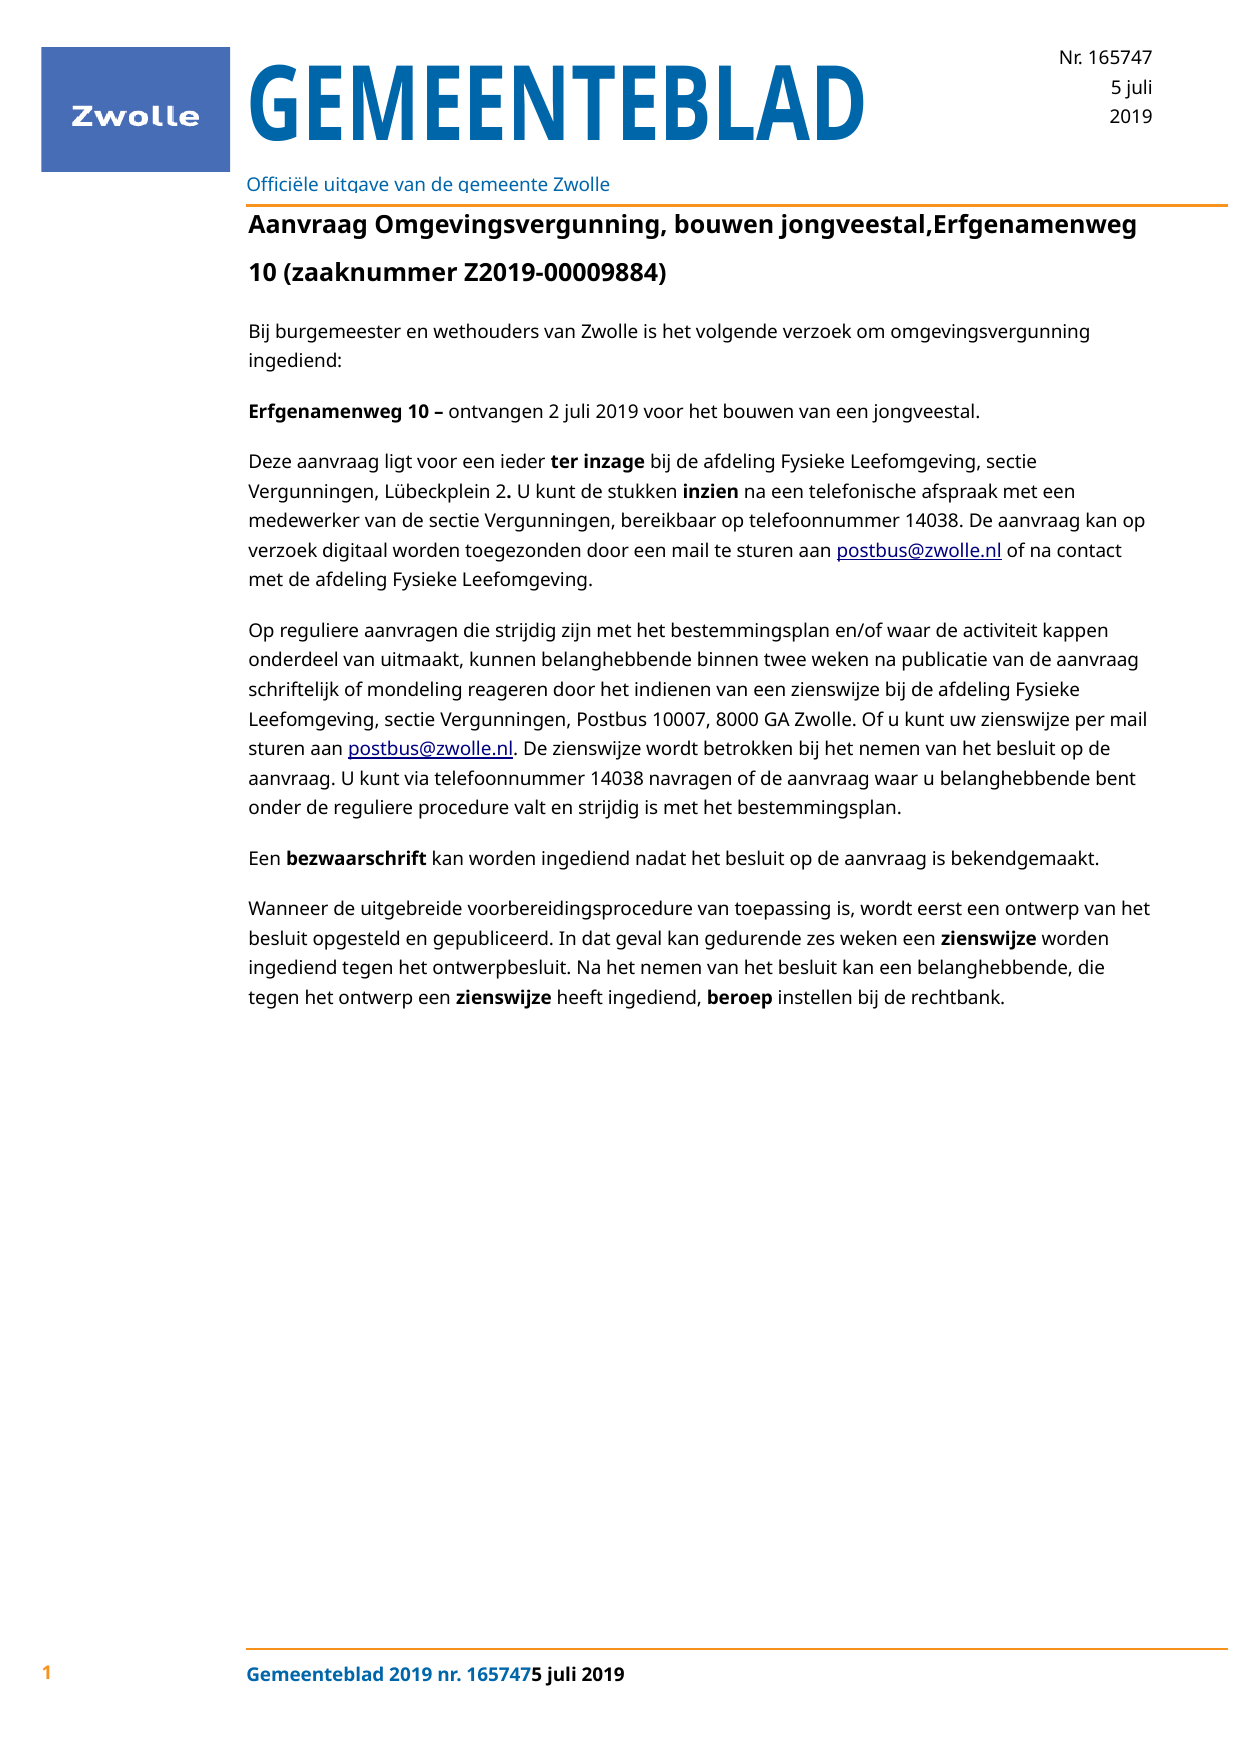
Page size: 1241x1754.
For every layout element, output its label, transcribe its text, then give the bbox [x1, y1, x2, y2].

text Een bezwaarschrift kan worden ingediend nadat het besluit op de aanvraag is bekendgemaakt. [248, 845, 1152, 871]
picture [41, 47, 231, 172]
text Aanvraag Omgevingsvergunning, bouwen jongveestal,Erfgenamenweg 10 (zaaknummer Z2019-00009884) [248, 207, 1152, 288]
text Op reguliere aanvragen die strijdig zijn met het bestemmingsplan en/of waar de activiteit kappen onderdeel van uitmaakt, kunnen belanghebbende binnen twee weken na publicatie van de aanvraag schriftelijk of mondeling reageren door het indienen van een zienswijze bij de afdeling Fysieke Leefomgeving, sectie Vergunningen, Postbus 10007, 8000 GA Zwolle. Of u kunt uw zienswijze per mail sturen aan postbus@zwolle.nl. De zienswijze wordt betrokken bij het nemen van het besluit op de aanvraag. U kunt via telefoonnummer 14038 navragen of de aanvraag waar u belanghebbende bent onder de reguliere procedure valt en strijdig is met het bestemmingsplan. [248, 617, 1152, 820]
text Deze aanvraag ligt voor een ieder ter inzage bij de afdeling Fysieke Leefomgeving, sectie Vergunningen, Lübeckplein 2. U kunt de stukken inzien na een telefonische afspraak met een medewerker van de sectie Vergunningen, bereikbaar op telefoonnummer 14038. De aanvraag kan op verzoek digitaal worden toegezonden door een mail te sturen aan postbus@zwolle.nl of na contact met de afdeling Fysieke Leefomgeving. [248, 448, 1152, 592]
text Wanneer de uitgebreide voorbereidingsprocedure van toepassing is, wordt eerst een ontwerp van het besluit opgesteld en gepubliceerd. In dat geval kan gedurende zes weken een zienswijze worden ingediend tegen het ontwerpbesluit. Na het nemen van het besluit kan een belanghebbende, die tegen het ontwerp een zienswijze heeft ingediend, beroep instellen bij de rechtbank. [248, 895, 1152, 1010]
text Bij burgemeester en wethouders van Zwolle is het volgende verzoek om omgevingsvergunning ingediend: [248, 318, 1152, 373]
text Erfgenamenweg 10 – ontvangen 2 juli 2019 voor het bouwen van een jongveestal. [248, 398, 1152, 424]
